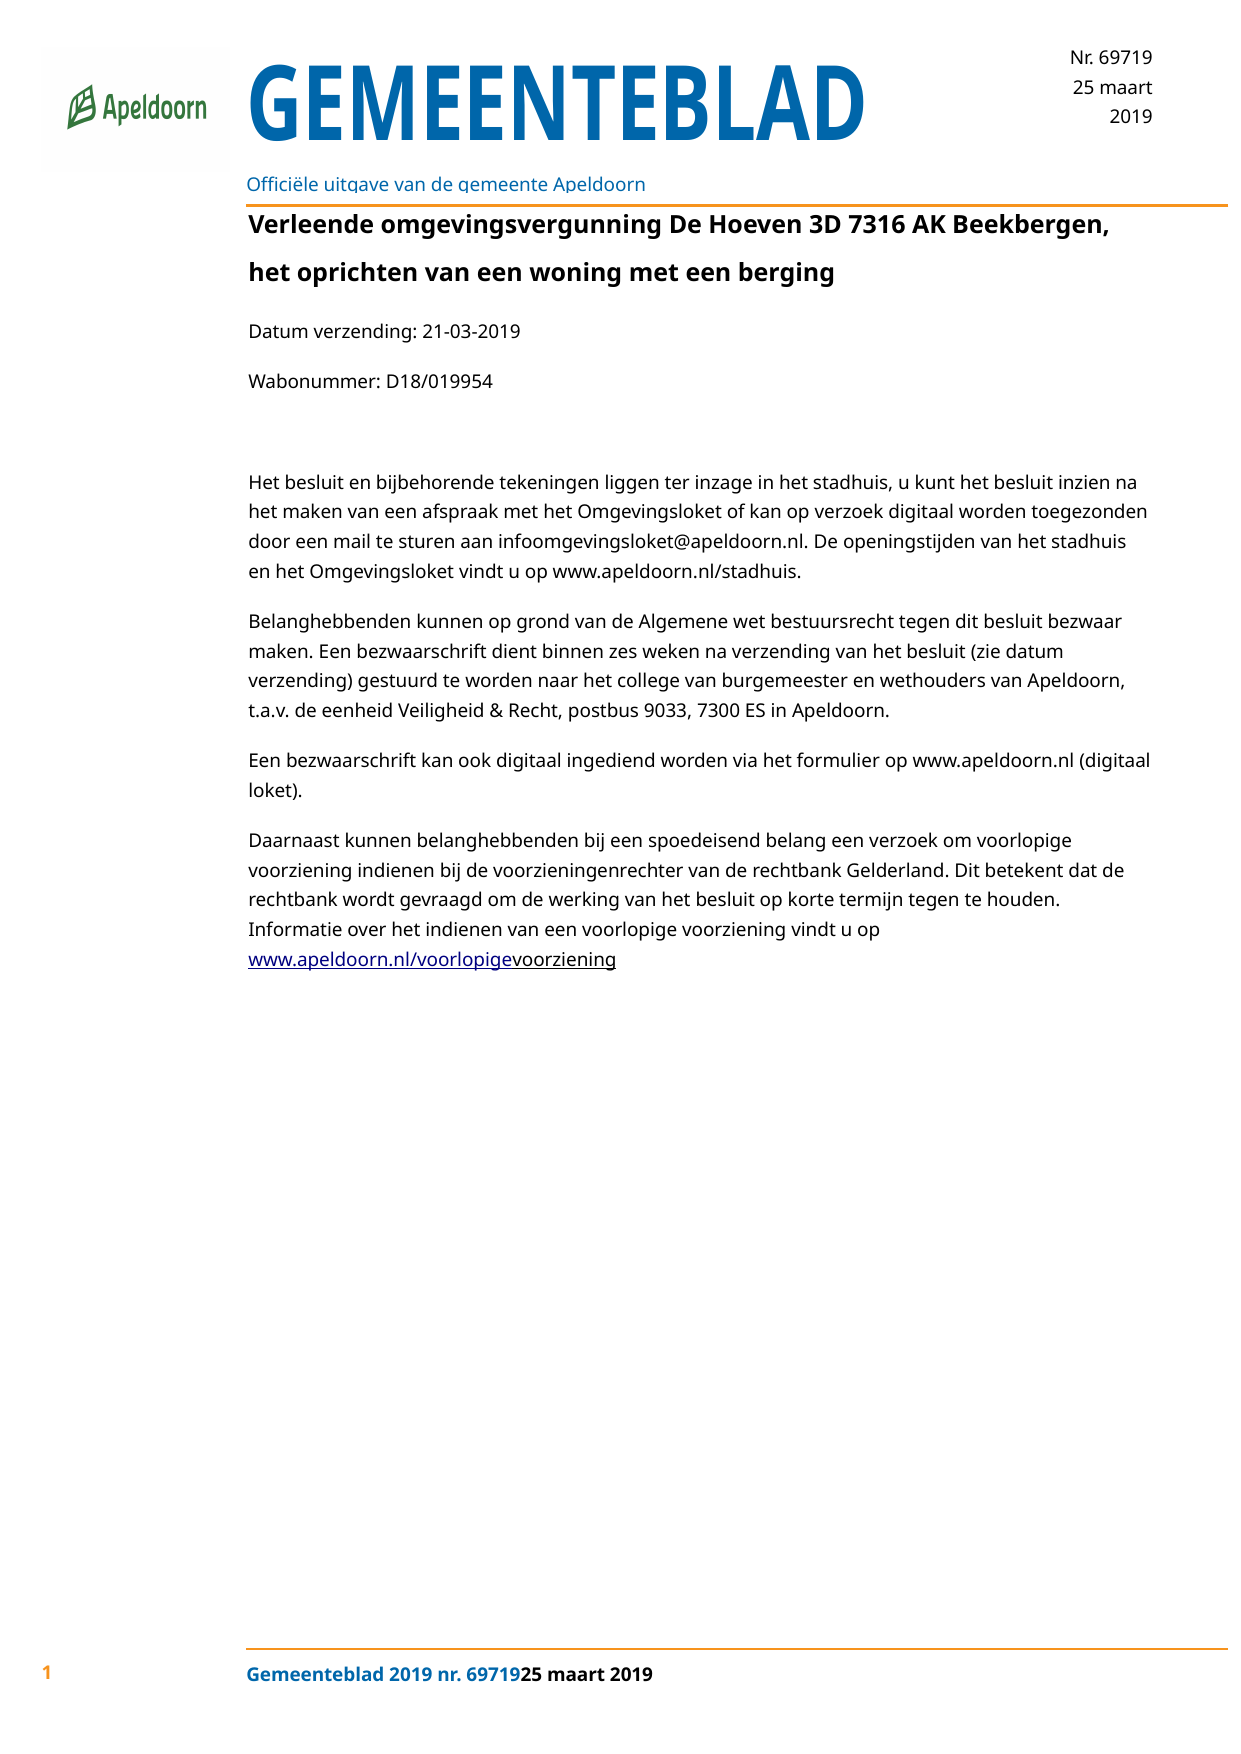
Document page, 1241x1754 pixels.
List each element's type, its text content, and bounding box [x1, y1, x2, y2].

text Datum verzending: 21-03-2019 [248, 318, 1152, 344]
picture [41, 47, 231, 172]
text Wabonummer: D18/019954 [248, 368, 1152, 394]
text Belanghebbenden kunnen op grond van de Algemene wet bestuursrecht tegen dit besluit bezwaar maken. Een bezwaarschrift dient binnen zes weken na verzending van het besluit (zie datum verzending) gestuurd te worden naar het college van burgemeester en wethouders van Apeldoorn, t.a.v. de eenheid Veiligheid & Recht, postbus 9033, 7300 ES in Apeldoorn. [248, 608, 1152, 723]
text Een bezwaarschrift kan ook digitaal ingediend worden via het formulier op www.apeldoorn.nl (digitaal loket). [248, 747, 1152, 803]
text Daarnaast kunnen belanghebbenden bij een spoedeisend belang een verzoek om voorlopige voorziening indienen bij de voorzieningenrechter van de rechtbank Gelderland. Dit betekent dat de rechtbank wordt gevraagd om de werking van het besluit op korte termijn tegen te houden. Informatie over het indienen van een voorlopige voorziening vindt u op www.apeldoorn.nl/voorlopigevoorziening [248, 827, 1152, 972]
text Verleende omgevingsvergunning De Hoeven 3D 7316 AK Beekbergen, het oprichten van een woning met een berging [248, 207, 1152, 288]
text Het besluit en bijbehorende tekeningen liggen ter inzage in het stadhuis, u kunt het besluit inzien na het maken van een afspraak met het Omgevingsloket of kan op verzoek digitaal worden toegezonden door een mail te sturen aan infoomgevingsloket@apeldoorn.nl. De openingstijden van het stadhuis en het Omgevingsloket vindt u op www.apeldoorn.nl/stadhuis. [248, 469, 1152, 584]
